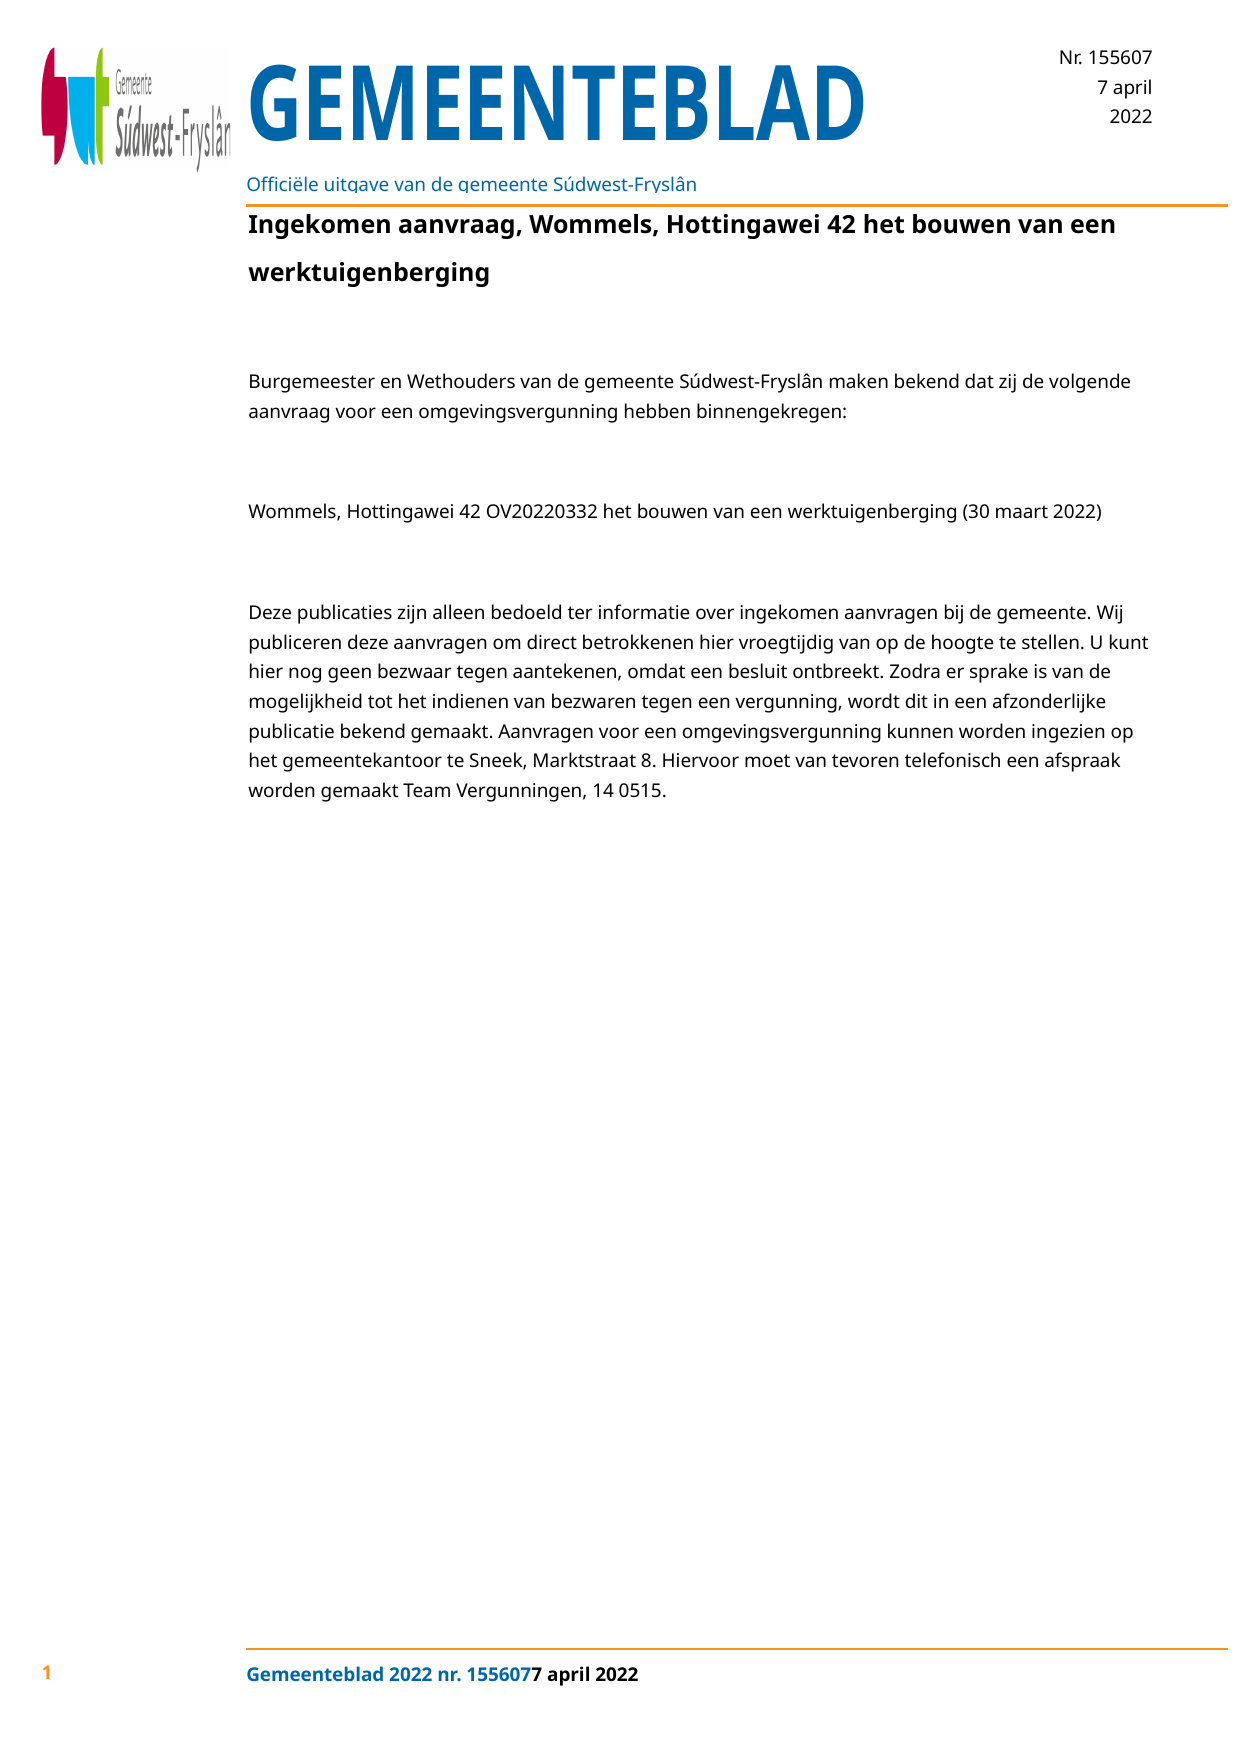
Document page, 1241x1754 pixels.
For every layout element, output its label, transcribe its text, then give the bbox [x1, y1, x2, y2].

picture [41, 47, 231, 172]
text Ingekomen aanvraag, Wommels, Hottingawei 42 het bouwen van een werktuigenberging [248, 207, 1152, 288]
text Burgemeester en Wethouders van de gemeente Súdwest-Fryslân maken bekend dat zij de volgende aanvraag voor een omgevingsvergunning hebben binnengekregen: [248, 368, 1152, 424]
text Wommels, Hottingawei 42 OV20220332 het bouwen van een werktuigenberging (30 maart 2022) [248, 499, 1152, 524]
text Deze publicaties zijn alleen bedoeld ter informatie over ingekomen aanvragen bij de gemeente. Wij publiceren deze aanvragen om direct betrokkenen hier vroegtijdig van op de hoogte te stellen. U kunt hier nog geen bezwaar tegen aantekenen, omdat een besluit ontbreekt. Zodra er sprake is van de mogelijkheid tot het indienen van bezwaren tegen een vergunning, wordt dit in een afzonderlijke publicatie bekend gemaakt. Aanvragen voor een omgevingsvergunning kunnen worden ingezien op het gemeentekantoor te Sneek, Marktstraat 8. Hiervoor moet van tevoren telefonisch een afspraak worden gemaakt Team Vergunningen, 14 0515. [248, 599, 1152, 803]
